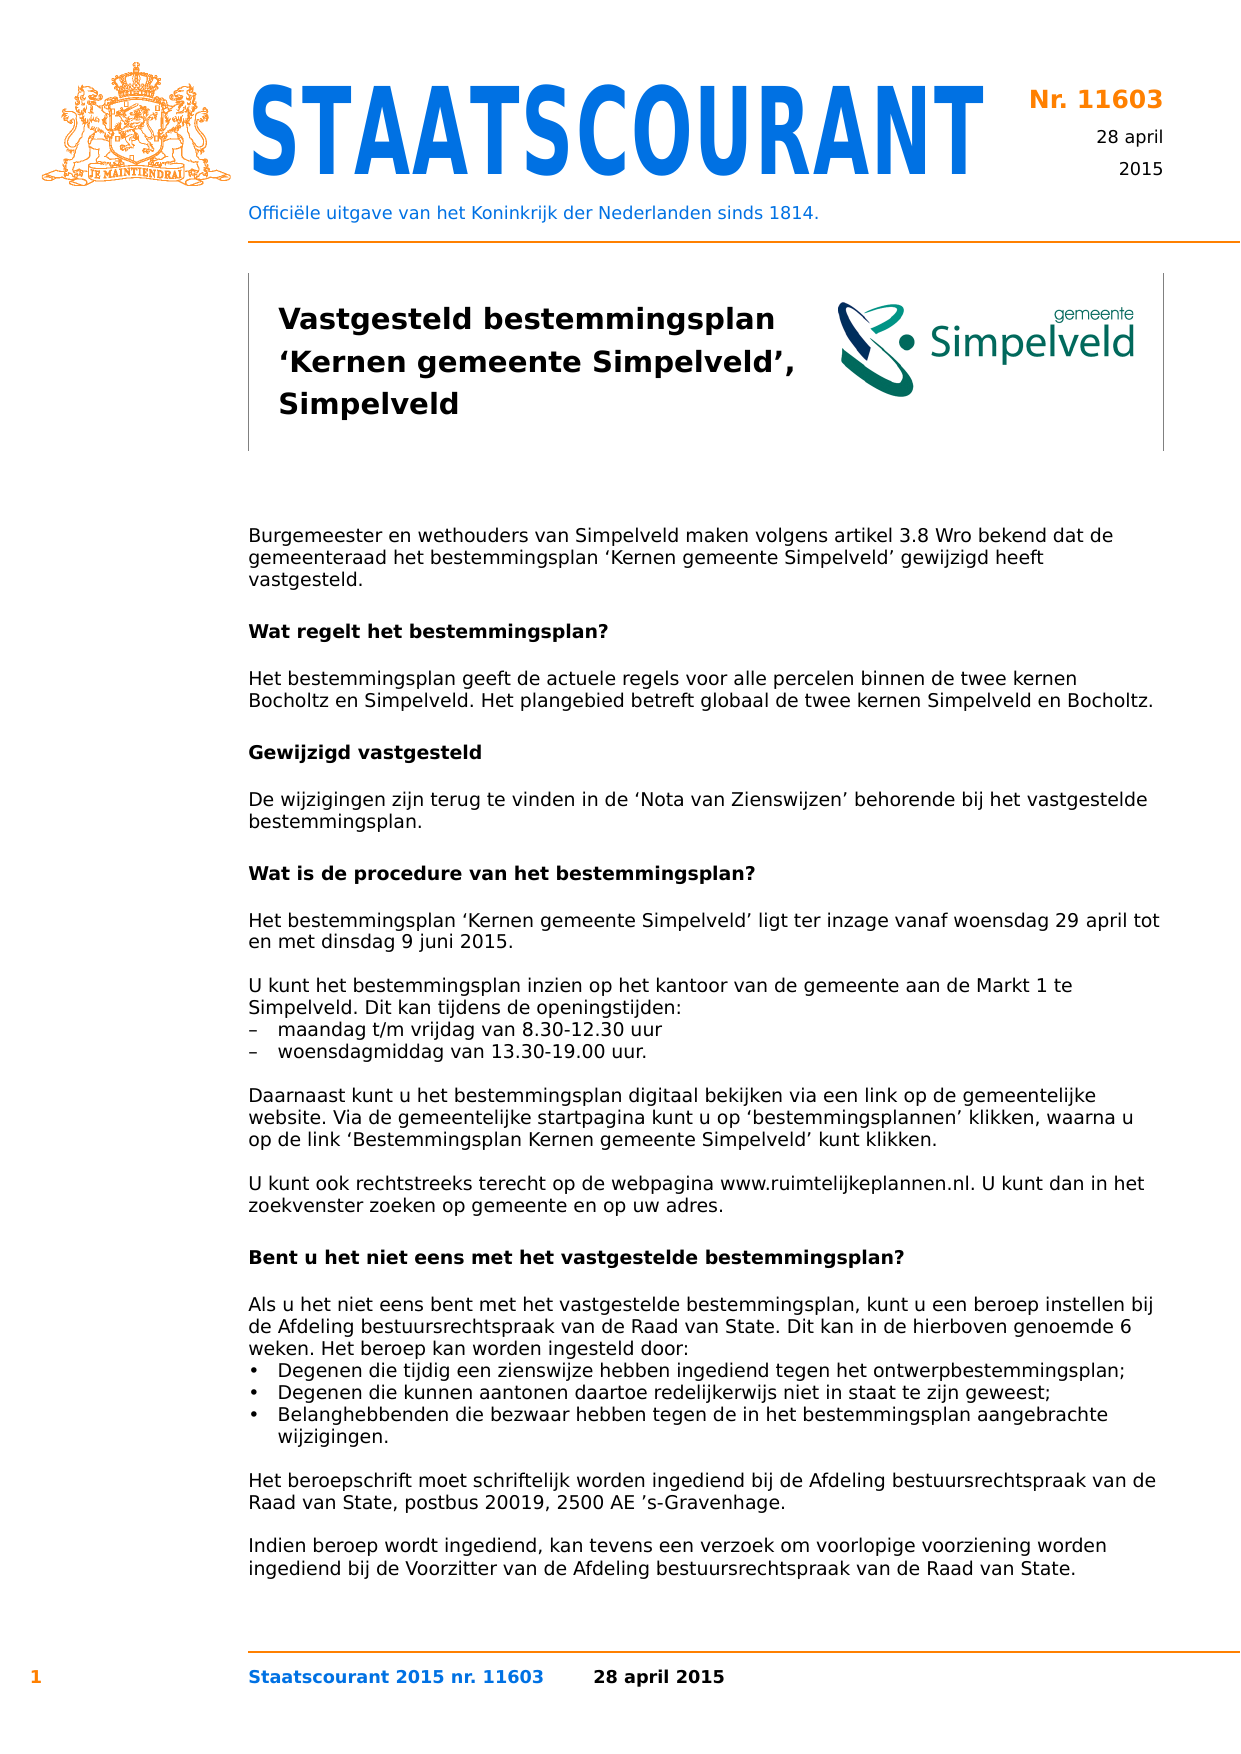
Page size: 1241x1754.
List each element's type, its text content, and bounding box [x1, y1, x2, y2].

subtitle Wat is de procedure van het bestemmingsplan? [248, 862, 1163, 884]
table_cell Officiële uitgave van het Koninkrijk der Nederlanden sinds 1814. [248, 203, 1240, 241]
picture [838, 302, 1134, 397]
text • Belanghebbenden die bezwaar hebben tegen de in het bestemmingsplan aangebrachte wijzigingen. [248, 1404, 1163, 1448]
subtitle Gewijzigd vastgesteld [248, 742, 1163, 763]
text – maandag t/m vrijdag van 8.30-12.30 uur [248, 1019, 1163, 1041]
table_header STAATSCOURANT [248, 62, 998, 203]
table_cell 2015 [998, 153, 1240, 203]
text • Degenen die kunnen aantonen daartoe redelijkerwijs niet in staat te zijn geweest; [248, 1382, 1163, 1404]
picture [41, 62, 231, 186]
text Burgemeester en wethouders van Simpelveld maken volgens artikel 3.8 Wro bekend dat de gemeenteraad het bestemmingsplan ‘Kernen gemeente Simpelveld’ gewijzigd heeft vastgesteld. [248, 525, 1163, 591]
text Indien beroep wordt ingediend, kan tevens een verzoek om voorlopige voorziening worden ingediend bij de Voorzitter van de Afdeling bestuursrechtspraak van de Raad van State. [248, 1535, 1163, 1579]
table_header Nr. 11603 [998, 62, 1240, 121]
subtitle Wat regelt het bestemmingsplan? [248, 621, 1163, 643]
text U kunt ook rechtstreeks terecht op de webpagina www.ruimtelijkeplannen.nl. U kunt dan in het zoekvenster zoeken op gemeente en op uw adres. [248, 1173, 1163, 1217]
text Het bestemmingsplan ‘Kernen gemeente Simpelveld’ ligt ter inzage vanaf woensdag 29 april tot en met dinsdag 9 juni 2015. [248, 909, 1163, 953]
text • Degenen die tijdig een zienswijze hebben ingediend tegen het ontwerpbestemmingsplan; [248, 1360, 1163, 1382]
text Het beroepschrift moet schriftelijk worden ingediend bij de Afdeling bestuursrechtspraak van de Raad van State, postbus 20019, 2500 AE ’s-Gravenhage. [248, 1469, 1163, 1513]
text – woensdagmiddag van 13.30-19.00 uur. [248, 1041, 1163, 1063]
text Het bestemmingsplan geeft de actuele regels voor alle percelen binnen de twee kernen Bocholtz en Simpelveld. Het plangebied betreft globaal de twee kernen Simpelveld en Bocholtz. [248, 668, 1163, 712]
text De wijzigingen zijn terug te vinden in de ‘Nota van Zienswijzen’ behorende bij het vastgestelde bestemmingsplan. [248, 788, 1163, 832]
table_cell 28 april [998, 121, 1240, 153]
text Daarnaast kunt u het bestemmingsplan digitaal bekijken via een link op de gemeentelijke website. Via de gemeentelijke startpagina kunt u op ‘bestemmingsplannen’ klikken, waarna u op de link ‘Bestemmingsplan Kernen gemeente Simpelveld’ kunt klikken. [248, 1085, 1163, 1151]
subtitle Bent u het niet eens met het vastgestelde bestemmingsplan? [248, 1247, 1163, 1269]
text U kunt het bestemmingsplan inzien op het kantoor van de gemeente aan de Markt 1 te Simpelveld. Dit kan tijdens de openingstijden: [248, 975, 1163, 1019]
table_header [25, 62, 248, 241]
text Als u het niet eens bent met het vastgestelde bestemmingsplan, kunt u een beroep instellen bij de Afdeling bestuursrechtspraak van de Raad van State. Dit kan in de hierboven genoemde 6 weken. Het beroep kan worden ingesteld door: [248, 1294, 1163, 1360]
subtitle Vastgesteld bestemmingsplan ‘Kernen gemeente Simpelveld’, Simpelveld [249, 273, 1163, 451]
